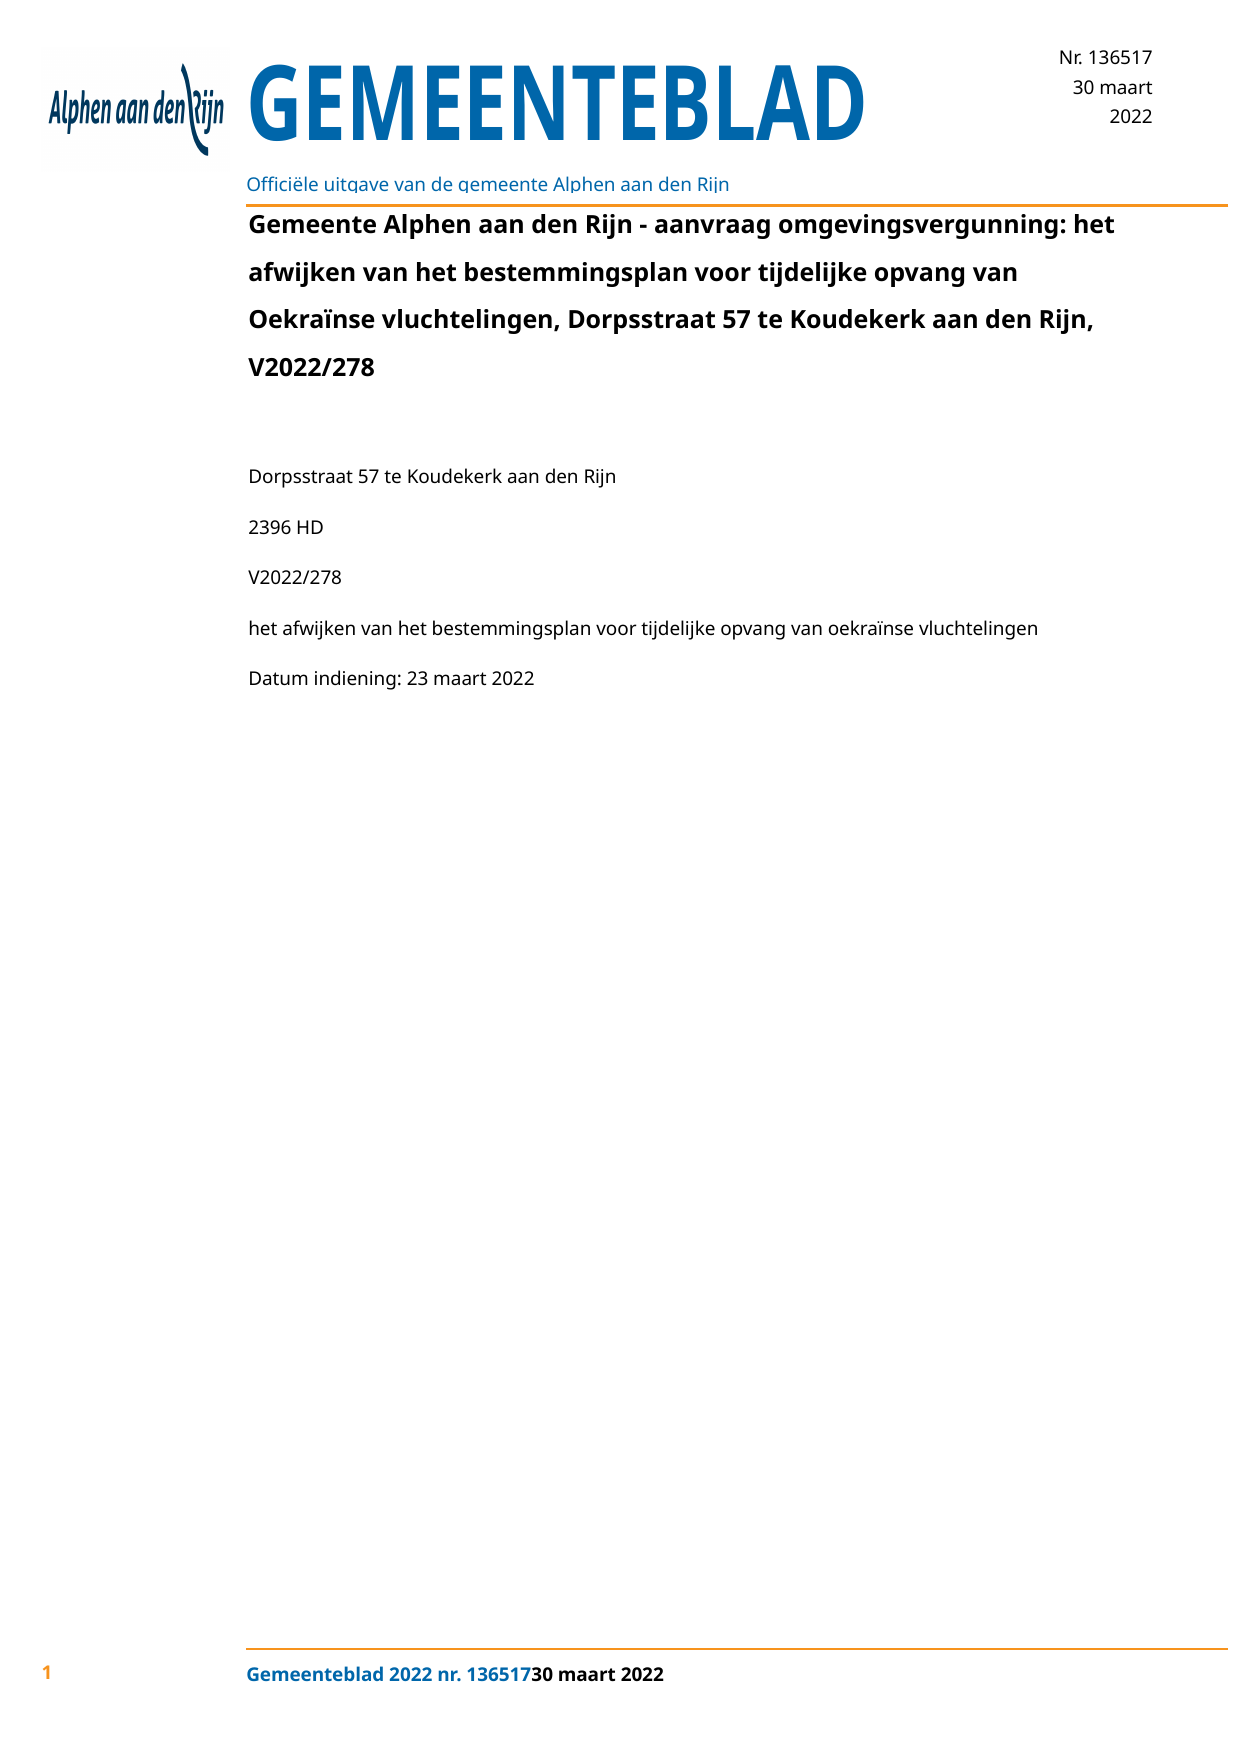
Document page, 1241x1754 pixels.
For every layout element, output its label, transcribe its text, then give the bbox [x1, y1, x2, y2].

picture [41, 47, 231, 172]
text 2396 HD [248, 514, 1152, 540]
text Datum indiening: 23 maart 2022 [248, 665, 1152, 691]
text Gemeente Alphen aan den Rijn - aanvraag omgevingsvergunning: het afwijken van het bestemmingsplan voor tijdelijke opvang van Oekraïnse vluchtelingen, Dorpsstraat 57 te Koudekerk aan den Rijn, V2022/278 [248, 207, 1152, 384]
text Dorpsstraat 57 te Koudekerk aan den Rijn [248, 463, 1152, 489]
text het afwijken van het bestemmingsplan voor tijdelijke opvang van oekraïnse vluchtelingen [248, 615, 1152, 641]
text V2022/278 [248, 564, 1152, 590]
